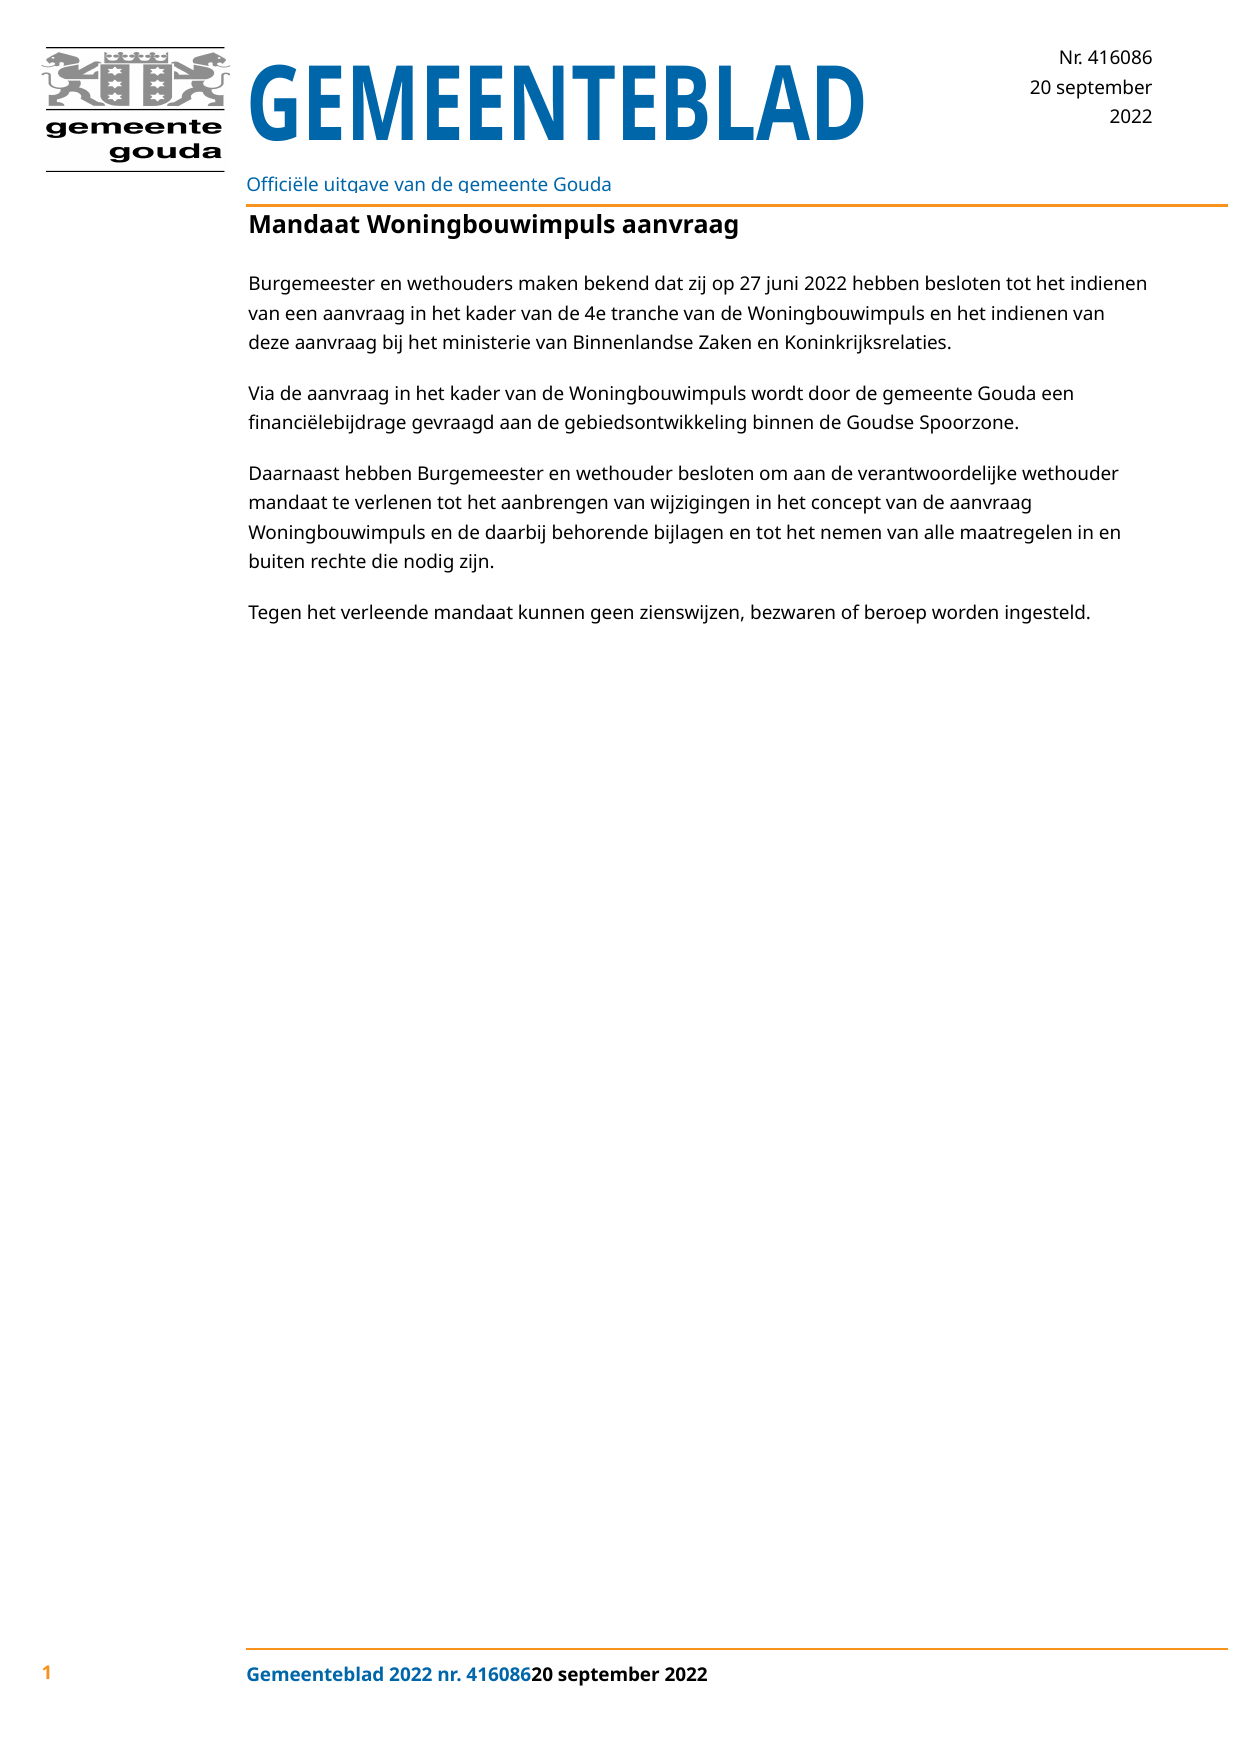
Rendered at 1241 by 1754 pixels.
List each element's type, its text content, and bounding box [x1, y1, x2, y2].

picture [41, 47, 231, 172]
text Tegen het verleende mandaat kunnen geen zienswijzen, bezwaren of beroep worden ingesteld. [248, 599, 1152, 625]
text Burgemeester en wethouders maken bekend dat zij op 27 juni 2022 hebben besloten tot het indienen van een aanvraag in het kader van de 4e tranche van de Woningbouwimpuls en het indienen van deze aanvraag bij het ministerie van Binnenlandse Zaken en Koninkrijksrelaties. [248, 270, 1152, 355]
text Mandaat Woningbouwimpuls aanvraag [248, 207, 1152, 241]
text Daarnaast hebben Burgemeester en wethouder besloten om aan de verantwoordelijke wethouder mandaat te verlenen tot het aanbrengen van wijzigingen in het concept van de aanvraag Woningbouwimpuls en de daarbij behorende bijlagen en tot het nemen van alle maatregelen in en buiten rechte die nodig zijn. [248, 460, 1152, 574]
text Via de aanvraag in het kader van de Woningbouwimpuls wordt door de gemeente Gouda een financiëlebijdrage gevraagd aan de gebiedsontwikkeling binnen de Goudse Spoorzone. [248, 380, 1152, 435]
